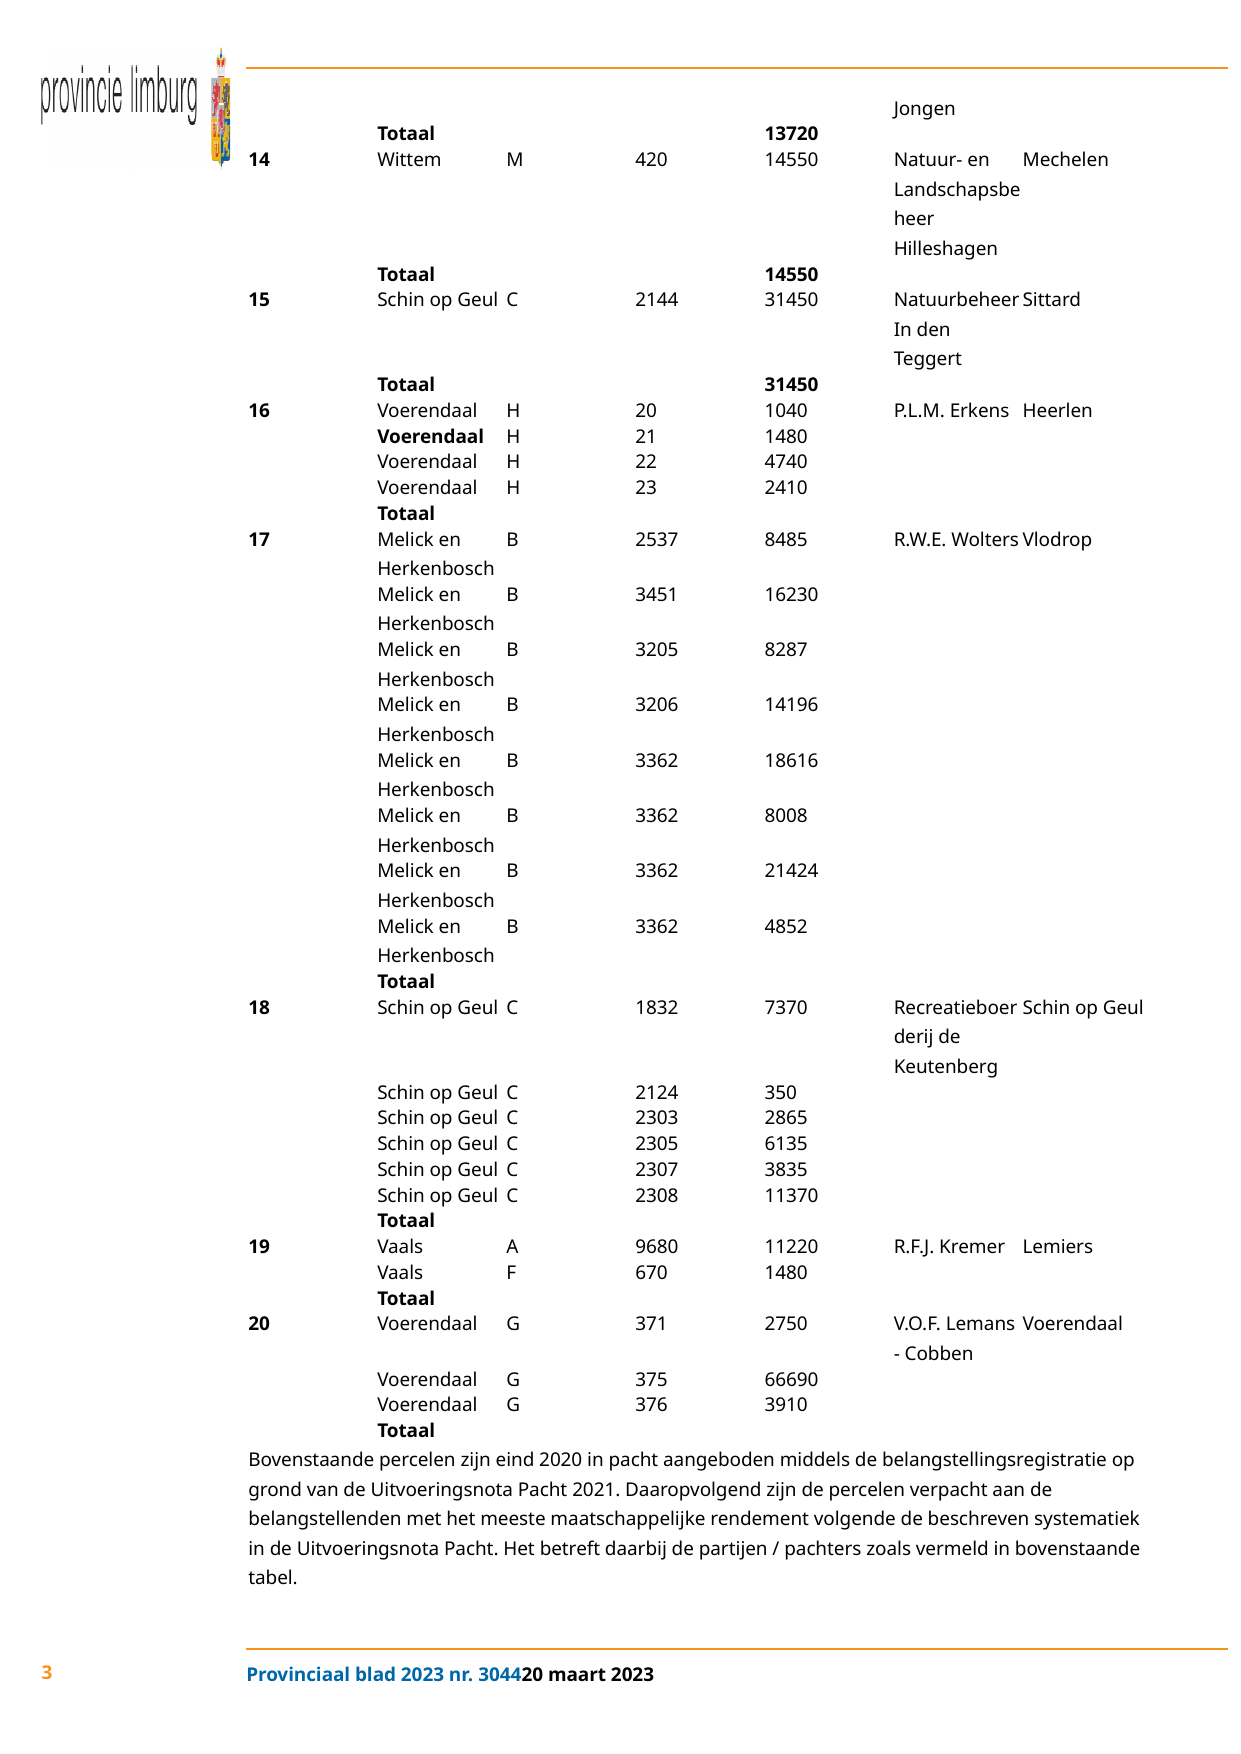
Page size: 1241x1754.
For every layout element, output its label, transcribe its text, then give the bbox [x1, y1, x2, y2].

table_cell [894, 423, 1022, 448]
table_cell Sittard [1023, 286, 1152, 371]
table_cell 7370 [764, 994, 893, 1079]
table_cell Voerendaal [377, 474, 506, 500]
table_cell 350 [764, 1079, 893, 1104]
table_cell [248, 1156, 377, 1182]
table_cell Schin op Geul [377, 1079, 506, 1104]
table_cell 2307 [635, 1156, 764, 1182]
table_cell [894, 121, 1022, 146]
table_cell Voerendaal [377, 397, 506, 423]
table_cell [764, 500, 893, 526]
table_cell Schin op Geul [377, 1105, 506, 1130]
table_cell [1023, 802, 1152, 858]
table_cell 20 [248, 1310, 377, 1366]
table_cell 21424 [764, 858, 893, 913]
table_cell 376 [635, 1391, 764, 1417]
table_cell Melick en Herkenbosch [377, 526, 506, 581]
table_cell [1023, 121, 1152, 146]
table_cell [248, 1182, 377, 1207]
table_cell [1023, 1156, 1152, 1182]
table_cell 31450 [764, 286, 893, 371]
table_cell Vlodrop [1023, 526, 1152, 581]
table_cell P.L.M. Erkens [894, 397, 1022, 423]
table_cell 18616 [764, 747, 893, 802]
table_cell [894, 1182, 1022, 1207]
table_cell [894, 1391, 1022, 1417]
table_cell [248, 95, 377, 121]
table_cell [506, 261, 635, 286]
table_cell 8008 [764, 802, 893, 858]
table_cell B [506, 526, 635, 581]
table_cell 3910 [764, 1391, 893, 1417]
table_cell Totaal [377, 1285, 506, 1310]
table_cell [506, 95, 635, 121]
table_cell [894, 371, 1022, 397]
table_cell [248, 1391, 377, 1417]
table_cell 11370 [764, 1182, 893, 1207]
table_cell B [506, 636, 635, 692]
table_cell 8287 [764, 636, 893, 692]
table_cell 2308 [635, 1182, 764, 1207]
table_cell C [506, 1079, 635, 1104]
table_cell B [506, 802, 635, 858]
table_cell [1023, 1208, 1152, 1233]
table_cell Melick en Herkenbosch [377, 636, 506, 692]
table_cell [248, 1105, 377, 1130]
table_cell [894, 1366, 1022, 1391]
table_cell 6135 [764, 1130, 893, 1156]
table_cell G [506, 1391, 635, 1417]
table_cell [248, 581, 377, 636]
table_cell [894, 858, 1022, 913]
table_cell [248, 858, 377, 913]
table_cell 15 [248, 286, 377, 371]
table_cell Schin op Geul [377, 1130, 506, 1156]
table_cell Totaal [377, 121, 506, 146]
table_cell 1480 [764, 1259, 893, 1285]
table_cell [635, 968, 764, 994]
table_cell C [506, 1182, 635, 1207]
table_cell [1023, 1105, 1152, 1130]
table_cell C [506, 286, 635, 371]
table_cell 2144 [635, 286, 764, 371]
table_cell [894, 802, 1022, 858]
table_cell Totaal [377, 261, 506, 286]
table_cell G [506, 1310, 635, 1366]
table_cell [894, 1130, 1022, 1156]
table_cell Schin op Geul [377, 286, 506, 371]
table_cell [1023, 1366, 1152, 1391]
table_cell [506, 1208, 635, 1233]
table_cell [894, 1105, 1022, 1130]
table_cell [1023, 581, 1152, 636]
table_cell [248, 371, 377, 397]
table_cell [506, 1417, 635, 1443]
table_cell Voerendaal [377, 1366, 506, 1391]
table_cell [894, 581, 1022, 636]
table_cell [894, 449, 1022, 474]
table_cell [248, 1417, 377, 1443]
table_cell Voerendaal [377, 449, 506, 474]
table_cell [1023, 1285, 1152, 1310]
table_cell G [506, 1366, 635, 1391]
table_cell Vaals [377, 1233, 506, 1259]
table_cell B [506, 692, 635, 747]
table_cell H [506, 397, 635, 423]
table_cell 1040 [764, 397, 893, 423]
table_cell [894, 1156, 1022, 1182]
table_cell 14 [248, 146, 377, 261]
table_cell 20 [635, 397, 764, 423]
table_cell [894, 500, 1022, 526]
table_cell [1023, 747, 1152, 802]
table_cell H [506, 474, 635, 500]
table_cell [894, 692, 1022, 747]
table_cell [248, 261, 377, 286]
table_cell F [506, 1259, 635, 1285]
table_cell [506, 1285, 635, 1310]
table_cell [894, 636, 1022, 692]
table_cell M [506, 146, 635, 261]
table_cell [635, 121, 764, 146]
table_cell Lemiers [1023, 1233, 1152, 1259]
table_cell C [506, 1130, 635, 1156]
table_cell [764, 95, 893, 121]
table_cell Voerendaal [377, 1310, 506, 1366]
table_cell [248, 1259, 377, 1285]
table_cell H [506, 449, 635, 474]
table_cell 14196 [764, 692, 893, 747]
table_cell Totaal [377, 1208, 506, 1233]
table_cell [1023, 474, 1152, 500]
table_cell [248, 449, 377, 474]
table_cell [248, 913, 377, 968]
table_cell 2537 [635, 526, 764, 581]
table_cell [764, 968, 893, 994]
table_cell [1023, 858, 1152, 913]
table_cell [1023, 1417, 1152, 1443]
table_cell [1023, 1259, 1152, 1285]
table_cell 16230 [764, 581, 893, 636]
table_cell Recreatieboerderij de Keutenberg [894, 994, 1022, 1079]
table_cell [248, 692, 377, 747]
table_cell 14550 [764, 146, 893, 261]
table_cell 1832 [635, 994, 764, 1079]
table_cell 8485 [764, 526, 893, 581]
table_cell [1023, 1391, 1152, 1417]
table_cell [635, 95, 764, 121]
table_cell [248, 500, 377, 526]
table_cell C [506, 1156, 635, 1182]
table_cell Wittem [377, 146, 506, 261]
table_cell [635, 261, 764, 286]
table_cell [1023, 913, 1152, 968]
table_cell Voerendaal [377, 1391, 506, 1417]
table_cell [894, 1079, 1022, 1104]
table_cell [248, 1366, 377, 1391]
table_cell [1023, 500, 1152, 526]
table_cell - Jongen [894, 95, 1022, 121]
table_cell 23 [635, 474, 764, 500]
table_cell 3362 [635, 747, 764, 802]
table_cell [248, 121, 377, 146]
table_cell Melick en Herkenbosch [377, 747, 506, 802]
table_cell 31450 [764, 371, 893, 397]
table_cell [635, 1208, 764, 1233]
table_cell [1023, 95, 1152, 121]
table_cell [248, 968, 377, 994]
table_cell 2865 [764, 1105, 893, 1130]
table_cell 670 [635, 1259, 764, 1285]
table_cell 13720 [764, 121, 893, 146]
table_cell Schin op Geul [377, 994, 506, 1079]
table_cell C [506, 994, 635, 1079]
table_cell Melick en Herkenbosch [377, 802, 506, 858]
table_cell A [506, 1233, 635, 1259]
table_cell [635, 1285, 764, 1310]
table_cell [1023, 1130, 1152, 1156]
table_cell [248, 423, 377, 448]
table_cell 4740 [764, 449, 893, 474]
table_cell [1023, 449, 1152, 474]
table_cell 420 [635, 146, 764, 261]
table_cell H [506, 423, 635, 448]
table_cell 19 [248, 1233, 377, 1259]
table_cell [764, 1417, 893, 1443]
table_cell Melick en Herkenbosch [377, 913, 506, 968]
table_cell [1023, 692, 1152, 747]
table_cell [635, 500, 764, 526]
table_cell [894, 913, 1022, 968]
table_cell [248, 1285, 377, 1310]
table_cell [894, 1259, 1022, 1285]
table_cell [894, 261, 1022, 286]
table_cell V.O.F. Lemans - Cobben [894, 1310, 1022, 1366]
table_cell Schin op Geul [1023, 994, 1152, 1079]
table_cell Totaal [377, 1417, 506, 1443]
table_cell 2410 [764, 474, 893, 500]
table_cell Mechelen [1023, 146, 1152, 261]
table_cell [894, 1417, 1022, 1443]
table_cell [248, 747, 377, 802]
table_cell 371 [635, 1310, 764, 1366]
table_cell Voerendaal [377, 423, 506, 448]
table_cell Heerlen [1023, 397, 1152, 423]
table_cell [248, 802, 377, 858]
table_cell 66690 [764, 1366, 893, 1391]
table_cell 21 [635, 423, 764, 448]
table_cell [764, 1208, 893, 1233]
table_cell [506, 968, 635, 994]
table_cell C [506, 1105, 635, 1130]
table_cell 1480 [764, 423, 893, 448]
table_cell Schin op Geul [377, 1156, 506, 1182]
table_cell 18 [248, 994, 377, 1079]
table_cell [1023, 371, 1152, 397]
table_cell 3835 [764, 1156, 893, 1182]
table_cell 2305 [635, 1130, 764, 1156]
table_cell [377, 95, 506, 121]
table_cell B [506, 581, 635, 636]
table_cell [1023, 423, 1152, 448]
table_cell 375 [635, 1366, 764, 1391]
table_cell 14550 [764, 261, 893, 286]
table_cell [1023, 1079, 1152, 1104]
table_cell Melick en Herkenbosch [377, 581, 506, 636]
table_cell 3362 [635, 802, 764, 858]
table_cell 22 [635, 449, 764, 474]
table_cell 3362 [635, 913, 764, 968]
table_cell Totaal [377, 500, 506, 526]
table_cell [248, 636, 377, 692]
table_cell B [506, 913, 635, 968]
table_cell 2750 [764, 1310, 893, 1366]
table_cell 2124 [635, 1079, 764, 1104]
table_cell B [506, 858, 635, 913]
table_cell [764, 1285, 893, 1310]
table_cell 16 [248, 397, 377, 423]
table_cell 3451 [635, 581, 764, 636]
table_cell Melick en Herkenbosch [377, 692, 506, 747]
table_cell [1023, 261, 1152, 286]
table_cell 4852 [764, 913, 893, 968]
table_cell [506, 500, 635, 526]
table_cell Natuur- en Landschapsbeheer Hilleshagen [894, 146, 1022, 261]
table_cell [248, 474, 377, 500]
table_cell 11220 [764, 1233, 893, 1259]
picture [41, 47, 231, 172]
text Bovenstaande percelen zijn eind 2020 in pacht aangeboden middels de belangstellingsregistratie op grond van de Uitvoeringsnota Pacht 2021. Daaropvolgend zijn de percelen verpacht aan de belangstellenden met het meeste maatschappelijke rendement volgende de beschreven systematiek in de Uitvoeringsnota Pacht. Het betreft daarbij de partijen / pachters zoals vermeld in bovenstaande tabel. [248, 1446, 1152, 1590]
table_cell Vaals [377, 1259, 506, 1285]
table_cell [635, 371, 764, 397]
table_cell [248, 1208, 377, 1233]
table_cell R.F.J. Kremer [894, 1233, 1022, 1259]
table_cell Totaal [377, 968, 506, 994]
table_cell [635, 1417, 764, 1443]
table_cell [894, 747, 1022, 802]
table_cell 9680 [635, 1233, 764, 1259]
table_cell R.W.E. Wolters [894, 526, 1022, 581]
table_cell [1023, 1182, 1152, 1207]
table_cell [894, 968, 1022, 994]
table_cell 17 [248, 526, 377, 581]
table_cell Voerendaal [1023, 1310, 1152, 1366]
table_cell B [506, 747, 635, 802]
table_cell [1023, 968, 1152, 994]
table_cell Schin op Geul [377, 1182, 506, 1207]
table_cell 3206 [635, 692, 764, 747]
table_cell [248, 1130, 377, 1156]
table_cell [1023, 636, 1152, 692]
table_cell [894, 474, 1022, 500]
table_cell [894, 1285, 1022, 1310]
table_cell [248, 1079, 377, 1104]
table_cell Natuurbeheer In den Teggert [894, 286, 1022, 371]
table_cell [506, 121, 635, 146]
table_cell 3205 [635, 636, 764, 692]
table_cell [894, 1208, 1022, 1233]
table_cell [506, 371, 635, 397]
table_cell Melick en Herkenbosch [377, 858, 506, 913]
table_cell 2303 [635, 1105, 764, 1130]
table_cell Totaal [377, 371, 506, 397]
table_cell 3362 [635, 858, 764, 913]
